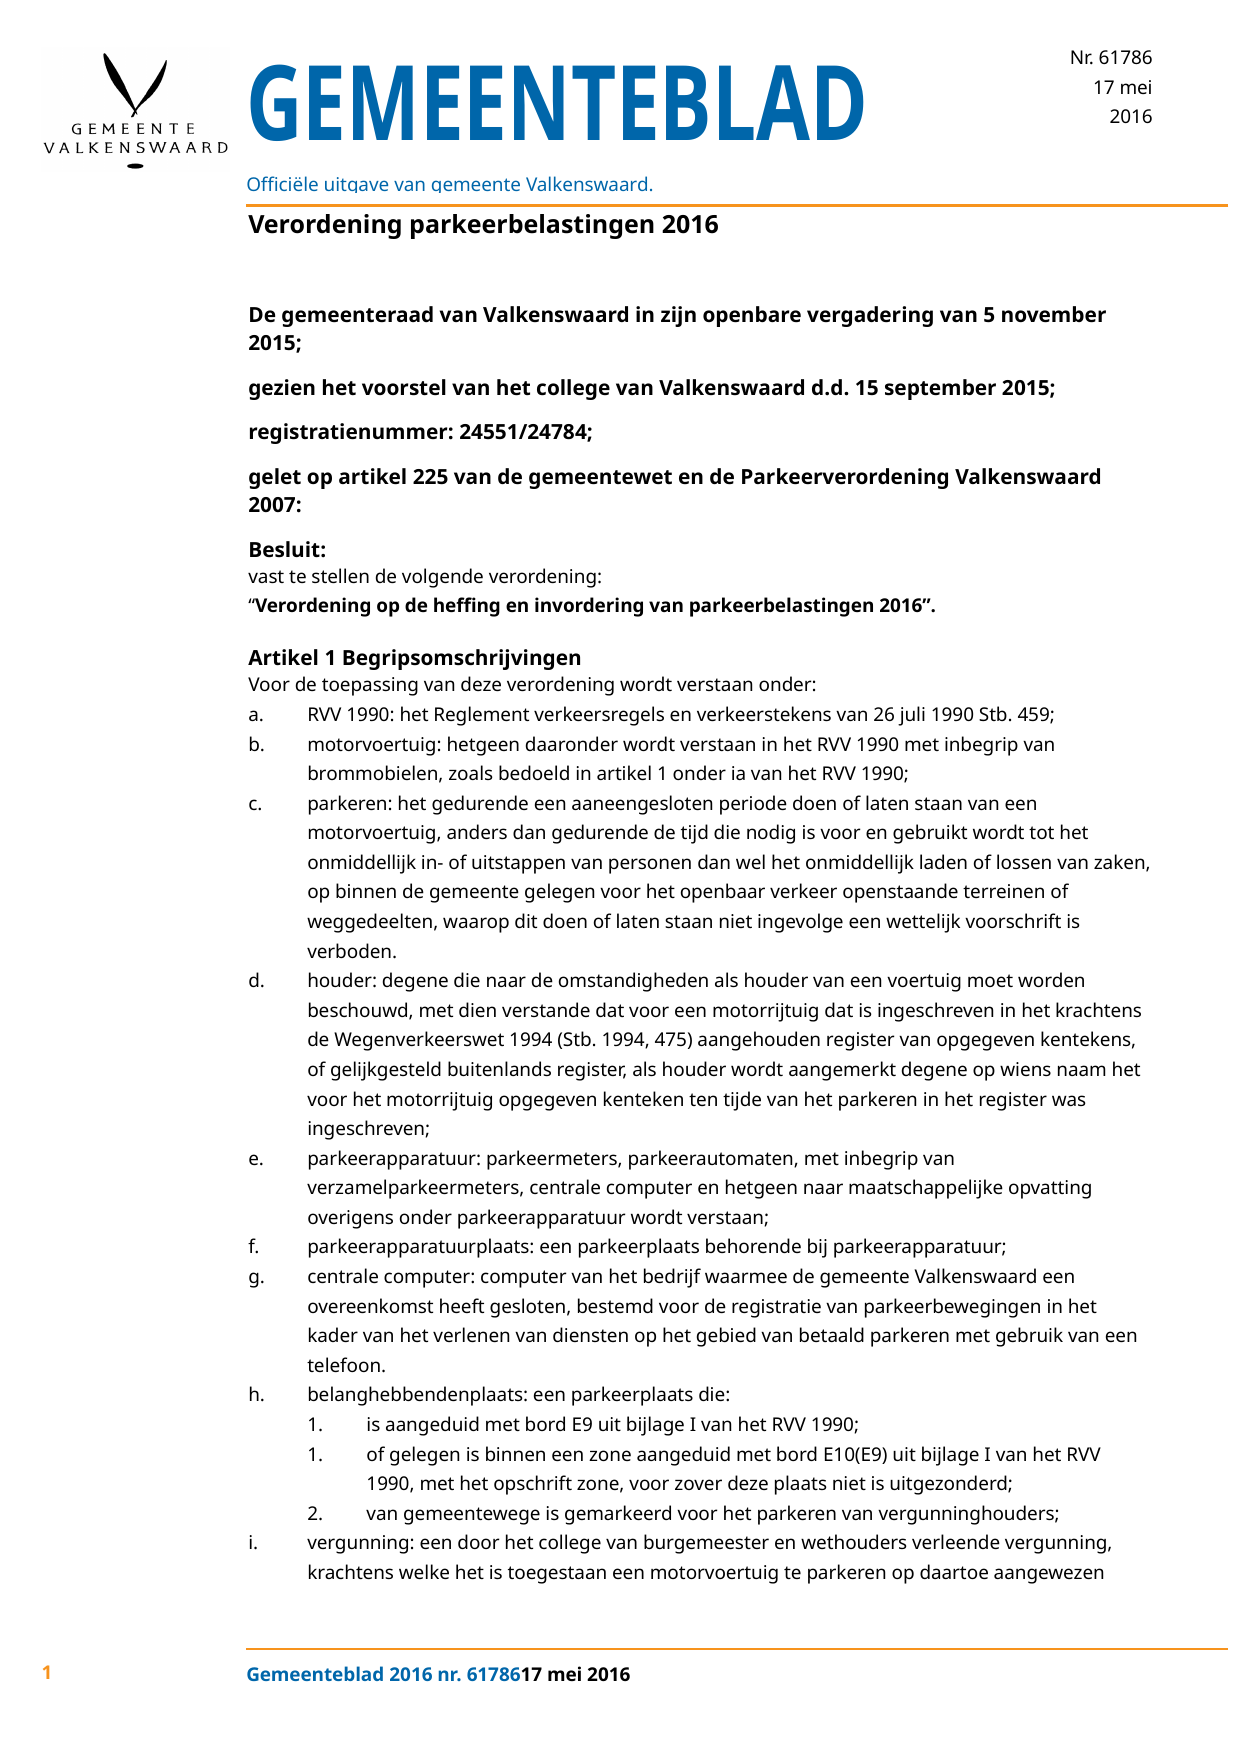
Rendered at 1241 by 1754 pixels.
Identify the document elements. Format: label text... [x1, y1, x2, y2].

list parkeren: het gedurende een aaneengesloten periode doen of laten staan van een motorvoertuig, anders dan gedurende de tijd die nodig is voor en gebruikt wordt tot het onmiddellijk in- of uitstappen van personen dan wel het onmiddellijk laden of lossen van zaken, op binnen de gemeente gelegen voor het openbaar verkeer openstaande terreinen of weggedeelten, waarop dit doen of laten staan niet ingevolge een wettelijk voorschrift is verboden. [248, 790, 1152, 963]
text Verordening parkeerbelastingen 2016 [248, 207, 1152, 241]
text Artikel 1 Begripsomschrijvingen [248, 643, 1152, 672]
list belanghebbendenplaats: een parkeerplaats die: [248, 1382, 1152, 1407]
list parkeerapparatuur: parkeermeters, parkeerautomaten, met inbegrip van verzamelparkeermeters, centrale computer en hetgeen naar maatschappelijke opvatting overigens onder parkeerapparatuur wordt verstaan; [248, 1145, 1152, 1230]
picture [41, 47, 231, 172]
list houder: degene die naar de omstandigheden als houder van een voertuig moet worden beschouwd, met dien verstande dat voor een motorrijtuig dat is ingeschreven in het krachtens de Wegenverkeerswet 1994 (Stb. 1994, 475) aangehouden register van opgegeven kentekens, of gelijkgesteld buitenlands register, als houder wordt aangemerkt degene op wiens naam het voor het motorrijtuig opgegeven kenteken ten tijde van het parkeren in het register was ingeschreven; [248, 967, 1152, 1141]
list parkeerapparatuurplaats: een parkeerplaats behorende bij parkeerapparatuur; [248, 1234, 1152, 1259]
list of gelegen is binnen een zone aangeduid met bord E10(E9) uit bijlage I van het RVV 1990, met het opschrift zone, voor zover deze plaats niet is uitgezonderd; [307, 1441, 1152, 1496]
text Voor de toepassing van deze verordening wordt verstaan onder: [248, 672, 1152, 697]
list motorvoertuig: hetgeen daaronder wordt verstaan in het RVV 1990 met inbegrip van brommobielen, zoals bedoeld in artikel 1 onder ia van het RVV 1990; [248, 731, 1152, 786]
text “Verordening op de heffing en invordering van parkeerbelastingen 2016”. [248, 593, 1152, 618]
list van gemeentewege is gemarkeerd voor het parkeren van vergunninghouders; [307, 1500, 1152, 1526]
list RVV 1990: het Reglement verkeersregels en verkeerstekens van 26 juli 1990 Stb. 459; [248, 701, 1152, 727]
text Besluit: [248, 535, 1152, 563]
text gelet op artikel 225 van de gemeentewet en de Parkeerverordening Valkenswaard 2007: [248, 462, 1152, 519]
list vergunning: een door het college van burgemeester en wethouders verleende vergunning, krachtens welke het is toegestaan een motorvoertuig te parkeren op daartoe aangewezen [248, 1529, 1152, 1585]
list is aangeduid met bord E9 uit bijlage I van het RVV 1990; [307, 1411, 1152, 1437]
text registratienummer: 24551/24784; [248, 417, 1152, 446]
text De gemeenteraad van Valkenswaard in zijn openbare vergadering van 5 november 2015; [248, 300, 1152, 357]
list centrale computer: computer van het bedrijf waarmee de gemeente Valkenswaard een overeenkomst heeft gesloten, bestemd voor de registratie van parkeerbewegingen in het kader van het verlenen van diensten op het gebied van betaald parkeren met gebruik van een telefoon. [248, 1263, 1152, 1378]
text vast te stellen de volgende verordening: [248, 563, 1152, 589]
text gezien het voorstel van het college van Valkenswaard d.d. 15 september 2015; [248, 373, 1152, 401]
